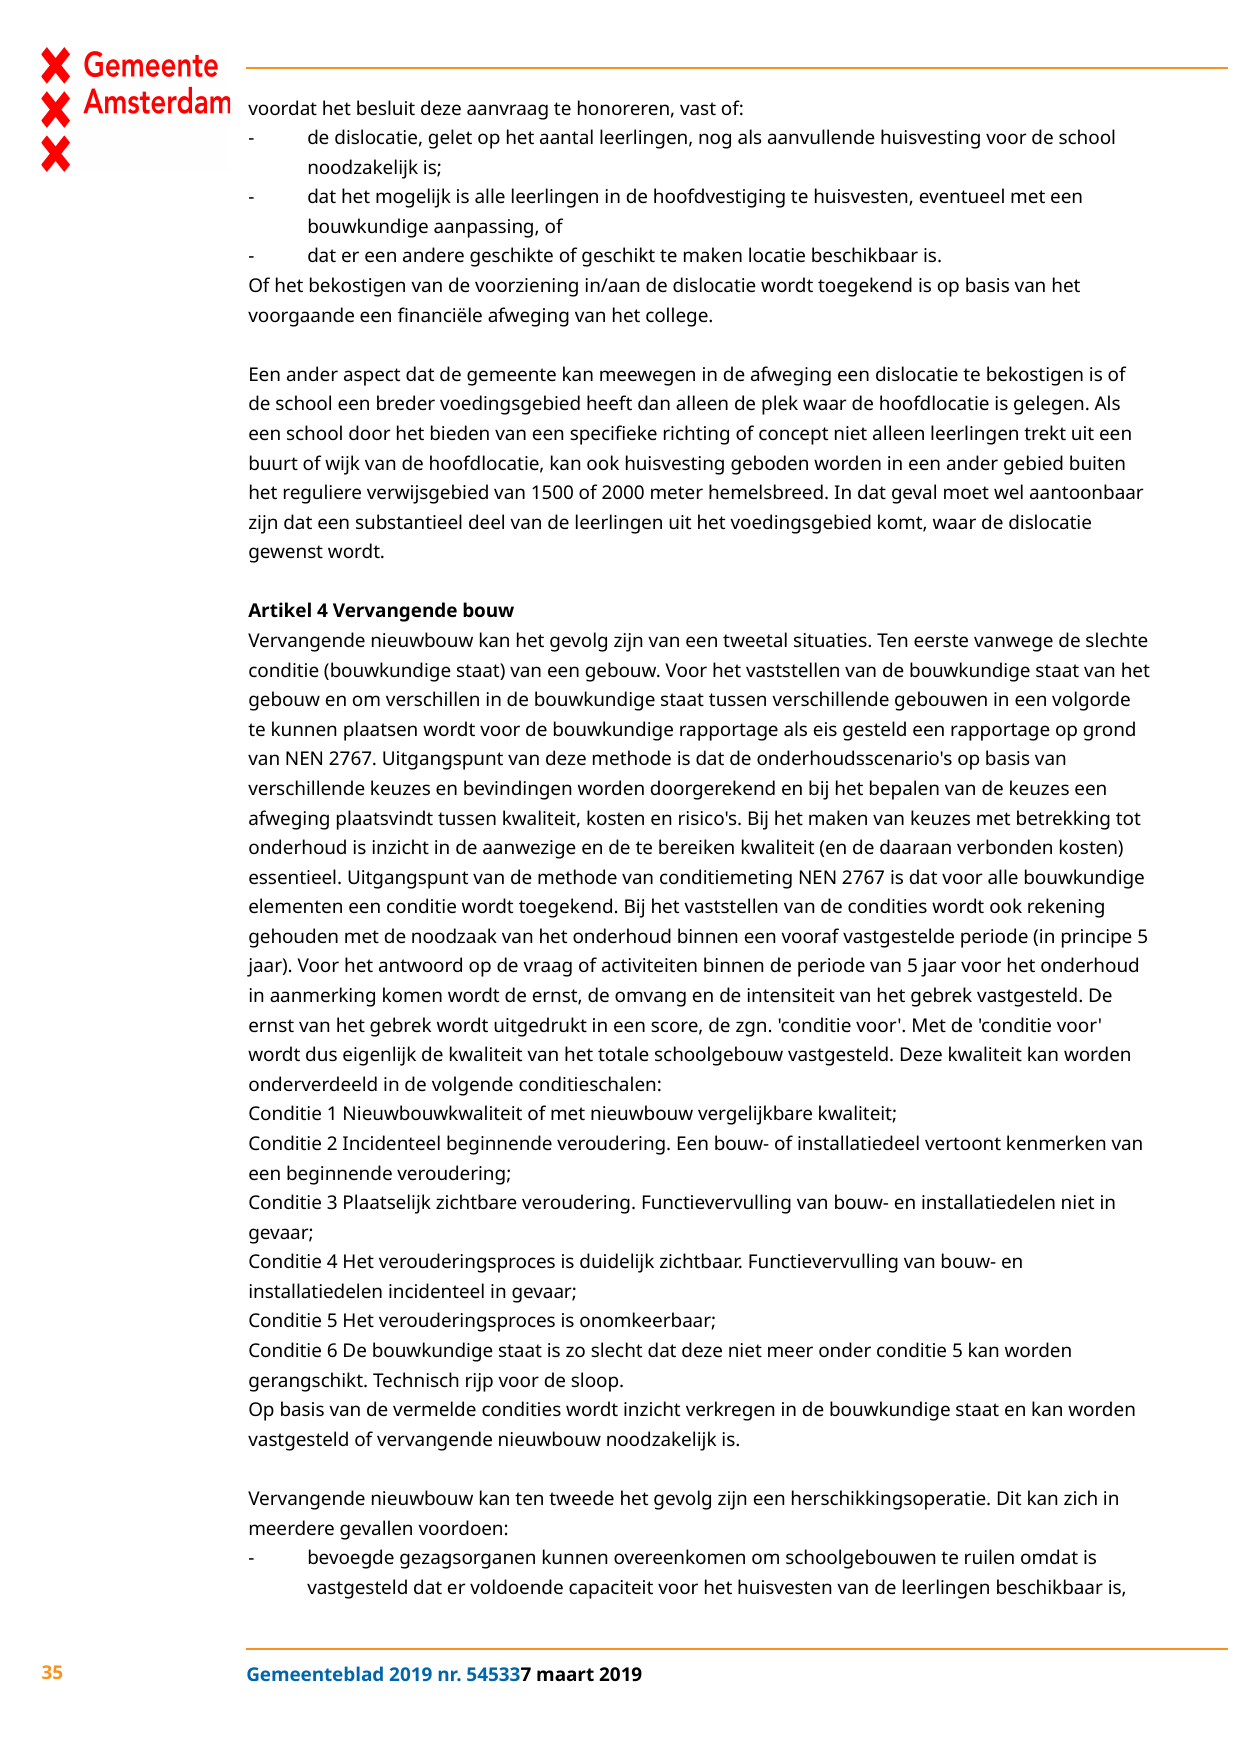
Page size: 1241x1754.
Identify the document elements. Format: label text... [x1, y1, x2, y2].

text Conditie 2 Incidenteel beginnende veroudering. Een bouw- of installatiedeel vertoont kenmerken van een beginnende veroudering; [248, 1130, 1152, 1186]
list dat het mogelijk is alle leerlingen in de hoofdvestiging te huisvesten, eventueel met een bouwkundige aanpassing, of [248, 183, 1152, 239]
text Op basis van de vermelde condities wordt inzicht verkregen in de bouwkundige staat en kan worden vastgesteld of vervangende nieuwbouw noodzakelijk is. [248, 1396, 1152, 1452]
list de dislocatie, gelet op het aantal leerlingen, nog als aanvullende huisvesting voor de school noodzakelijk is; [248, 124, 1152, 180]
text Vervangende nieuwbouw kan ten tweede het gevolg zijn een herschikkingsoperatie. Dit kan zich in meerdere gevallen voordoen: [248, 1485, 1152, 1541]
text voordat het besluit deze aanvraag te honoreren, vast of: [248, 95, 1152, 121]
text Conditie 3 Plaatselijk zichtbare veroudering. Functievervulling van bouw- en installatiedelen niet in gevaar; [248, 1189, 1152, 1245]
text Conditie 1 Nieuwbouwkwaliteit of met nieuwbouw vergelijkbare kwaliteit; [248, 1101, 1152, 1126]
text Conditie 6 De bouwkundige staat is zo slecht dat deze niet meer onder conditie 5 kan worden gerangschikt. Technisch rijp voor de sloop. [248, 1337, 1152, 1393]
list dat er een andere geschikte of geschikt te maken locatie beschikbaar is. [248, 243, 1152, 268]
text Een ander aspect dat de gemeente kan meewegen in de afweging een dislocatie te bekostigen is of de school een breder voedingsgebied heeft dan alleen de plek waar de hoofdlocatie is gelegen. Als een school door het bieden van een specifieke richting of concept niet alleen leerlingen trekt uit een buurt of wijk van de hoofdlocatie, kan ook huisvesting geboden worden in een ander gebied buiten het reguliere verwijsgebied van 1500 of 2000 meter hemelsbreed. In dat geval moet wel aantoonbaar zijn dat een substantieel deel van de leerlingen uit het voedingsgebied komt, waar de dislocatie gewenst wordt. [248, 361, 1152, 564]
text Conditie 4 Het verouderingsproces is duidelijk zichtbaar. Functievervulling van bouw- en installatiedelen incidenteel in gevaar; [248, 1248, 1152, 1304]
picture [41, 47, 231, 172]
text Conditie 5 Het verouderingsproces is onomkeerbaar; [248, 1308, 1152, 1333]
text Of het bekostigen van de voorziening in/aan de dislocatie wordt toegekend is op basis van het voorgaande een financiële afweging van het college. [248, 272, 1152, 328]
list bevoegde gezagsorganen kunnen overeenkomen om schoolgebouwen te ruilen omdat is vastgesteld dat er voldoende capaciteit voor het huisvesten van de leerlingen beschikbaar is, [248, 1544, 1152, 1600]
text Artikel 4 Vervangende bouw [248, 598, 1152, 623]
text Vervangende nieuwbouw kan het gevolg zijn van een tweetal situaties. Ten eerste vanwege de slechte conditie (bouwkundige staat) van een gebouw. Voor het vaststellen van de bouwkundige staat van het gebouw en om verschillen in de bouwkundige staat tussen verschillende gebouwen in een volgorde te kunnen plaatsen wordt voor de bouwkundige rapportage als eis gesteld een rapportage op grond van NEN 2767. Uitgangspunt van deze methode is dat de onderhoudsscenario's op basis van verschillende keuzes en bevindingen worden doorgerekend en bij het bepalen van de keuzes een afweging plaatsvindt tussen kwaliteit, kosten en risico's. Bij het maken van keuzes met betrekking tot onderhoud is inzicht in de aanwezige en de te bereiken kwaliteit (en de daaraan verbonden kosten) essentieel. Uitgangspunt van de methode van conditiemeting NEN 2767 is dat voor alle bouwkundige elementen een conditie wordt toegekend. Bij het vaststellen van de condities wordt ook rekening gehouden met de noodzaak van het onderhoud binnen een vooraf vastgestelde periode (in principe 5 jaar). Voor het antwoord op de vraag of activiteiten binnen de periode van 5 jaar voor het onderhoud in aanmerking komen wordt de ernst, de omvang en de intensiteit van het gebrek vastgesteld. De ernst van het gebrek wordt uitgedrukt in een score, de zgn. 'conditie voor'. Met de 'conditie voor' wordt dus eigenlijk de kwaliteit van het totale schoolgebouw vastgesteld. Deze kwaliteit kan worden onderverdeeld in de volgende conditieschalen: [248, 627, 1152, 1097]
